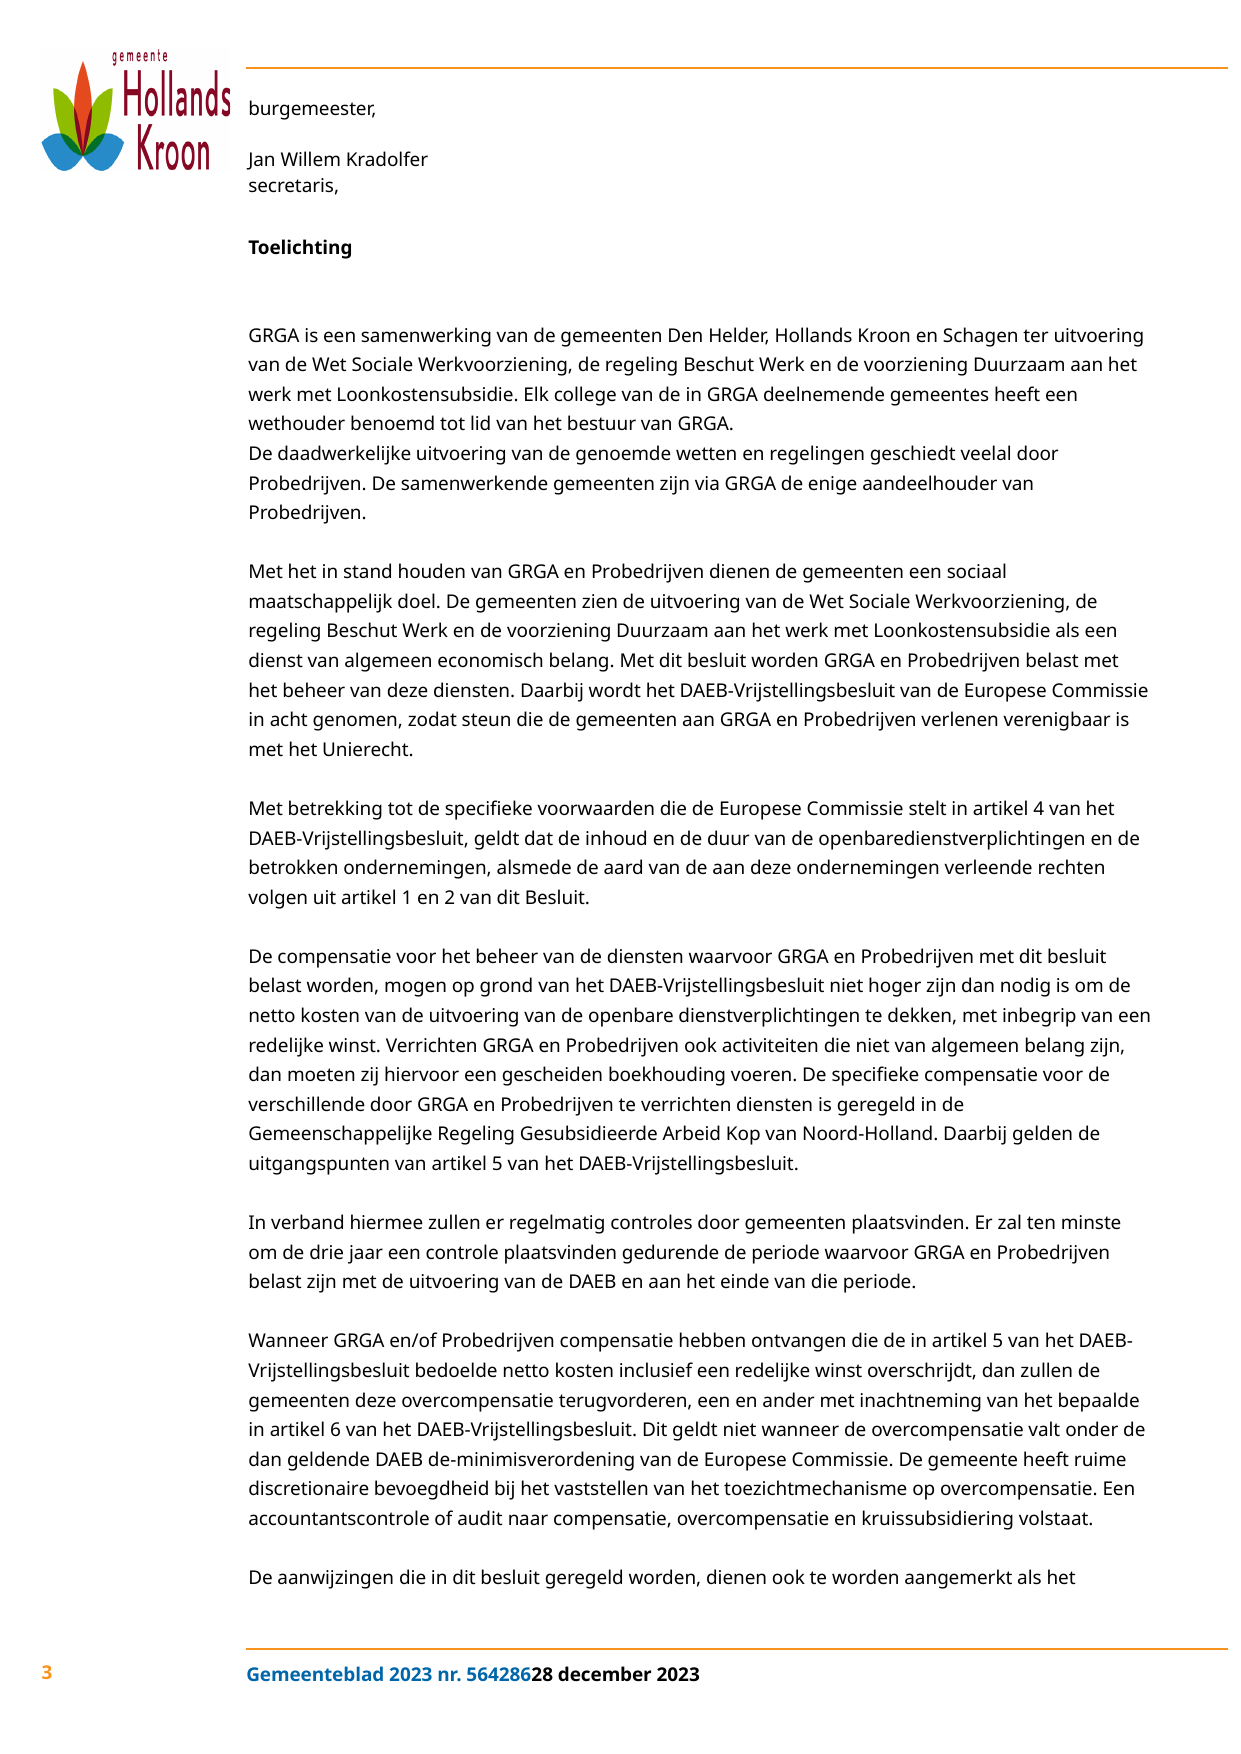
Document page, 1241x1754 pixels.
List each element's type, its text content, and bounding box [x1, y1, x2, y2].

text secretaris, [248, 172, 1152, 198]
picture [41, 47, 231, 172]
text Jan Willem Kradolfer [248, 146, 1152, 172]
text In verband hiermee zullen er regelmatig controles door gemeenten plaatsvinden. Er zal ten minste om de drie jaar een controle plaatsvinden gedurende de periode waarvoor GRGA en Probedrijven belast zijn met de uitvoering van de DAEB en aan het einde van die periode. [248, 1209, 1152, 1294]
text GRGA is een samenwerking van de gemeenten Den Helder, Hollands Kroon en Schagen ter uitvoering van de Wet Sociale Werkvoorziening, de regeling Beschut Werk en de voorziening Duurzaam aan het werk met Loonkostensubsidie. Elk college van de in GRGA deelnemende gemeentes heeft een wethouder benoemd tot lid van het bestuur van GRGA. [248, 322, 1152, 436]
text Met betrekking tot de specifieke voorwaarden die de Europese Commissie stelt in artikel 4 van het DAEB-Vrijstellingsbesluit, geldt dat de inhoud en de duur van de openbaredienstverplichtingen en de betrokken ondernemingen, alsmede de aard van de aan deze ondernemingen verleende rechten volgen uit artikel 1 en 2 van dit Besluit. [248, 795, 1152, 910]
text De compensatie voor het beheer van de diensten waarvoor GRGA en Probedrijven met dit besluit belast worden, mogen op grond van het DAEB-Vrijstellingsbesluit niet hoger zijn dan nodig is om de netto kosten van de uitvoering van de openbare dienstverplichtingen te dekken, met inbegrip van een redelijke winst. Verrichten GRGA en Probedrijven ook activiteiten die niet van algemeen belang zijn, dan moeten zij hiervoor een gescheiden boekhouding voeren. De specifieke compensatie voor de verschillende door GRGA en Probedrijven te verrichten diensten is geregeld in de Gemeenschappelijke Regeling Gesubsidieerde Arbeid Kop van Noord-Holland. Daarbij gelden de uitgangspunten van artikel 5 van het DAEB-Vrijstellingsbesluit. [248, 943, 1152, 1176]
text Met het in stand houden van GRGA en Probedrijven dienen de gemeenten een sociaal maatschappelijk doel. De gemeenten zien de uitvoering van de Wet Sociale Werkvoorziening, de regeling Beschut Werk en de voorziening Duurzaam aan het werk met Loonkostensubsidie als een dienst van algemeen economisch belang. Met dit besluit worden GRGA en Probedrijven belast met het beheer van deze diensten. Daarbij wordt het DAEB-Vrijstellingsbesluit van de Europese Commissie in acht genomen, zodat steun die de gemeenten aan GRGA en Probedrijven verlenen verenigbaar is met het Unierecht. [248, 558, 1152, 762]
text Toelichting [248, 223, 1152, 263]
text De daadwerkelijke uitvoering van de genoemde wetten en regelingen geschiedt veelal door Probedrijven. De samenwerkende gemeenten zijn via GRGA de enige aandeelhouder van Probedrijven. [248, 440, 1152, 525]
text De aanwijzingen die in dit besluit geregeld worden, dienen ook te worden aangemerkt als het [248, 1564, 1152, 1590]
text burgemeester, [248, 95, 1152, 121]
text Wanneer GRGA en/of Probedrijven compensatie hebben ontvangen die de in artikel 5 van het DAEB-Vrijstellingsbesluit bedoelde netto kosten inclusief een redelijke winst overschrijdt, dan zullen de gemeenten deze overcompensatie terugvorderen, een en ander met inachtneming van het bepaalde in artikel 6 van het DAEB-Vrijstellingsbesluit. Dit geldt niet wanneer de overcompensatie valt onder de dan geldende DAEB de-minimisverordening van de Europese Commissie. De gemeente heeft ruime discretionaire bevoegdheid bij het vaststellen van het toezichtmechanisme op overcompensatie. Een accountantscontrole of audit naar compensatie, overcompensatie en kruissubsidiering volstaat. [248, 1328, 1152, 1531]
